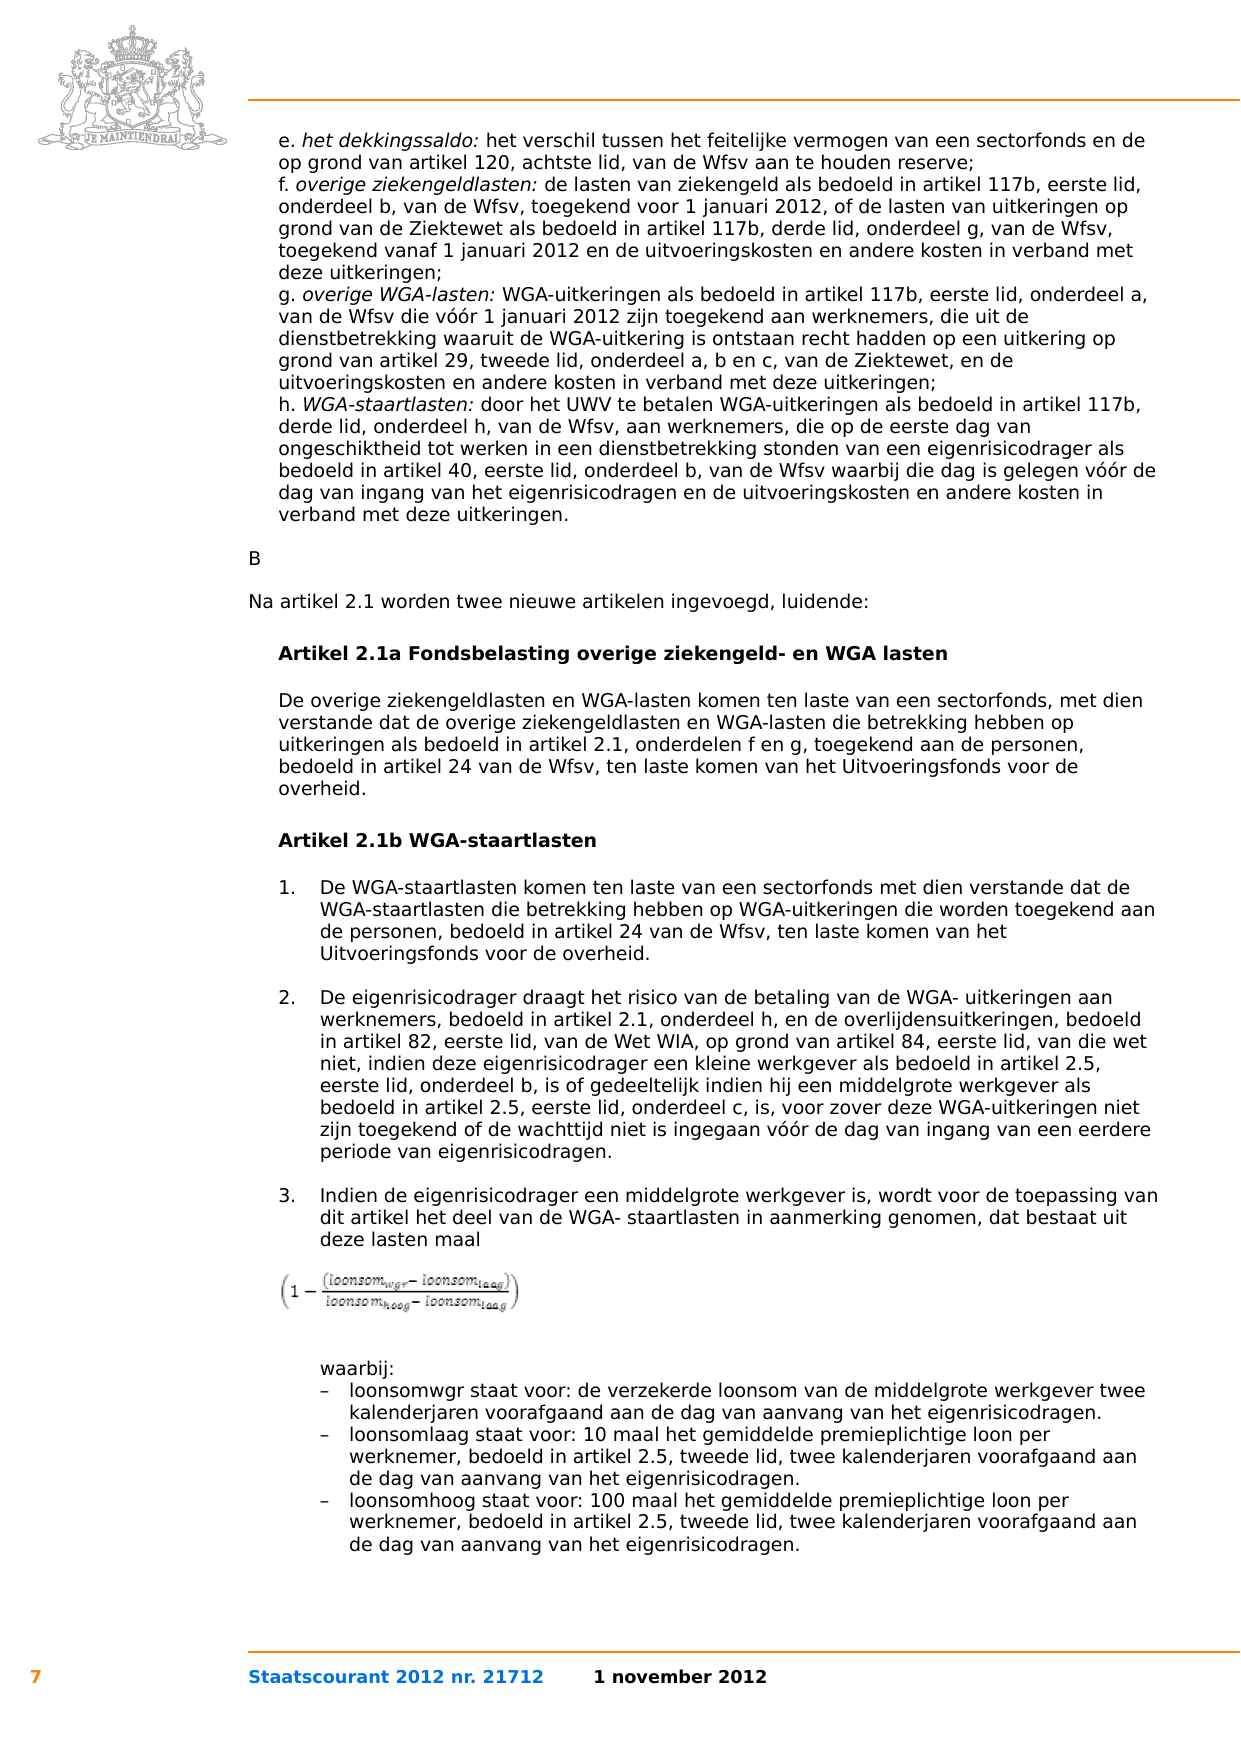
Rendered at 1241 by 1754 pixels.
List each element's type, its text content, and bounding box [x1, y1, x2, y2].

text waarbij: [319, 1358, 1163, 1379]
text Na artikel 2.1 worden twee nieuwe artikelen ingevoegd, luidende: [248, 591, 1163, 613]
text 2. De eigenrisicodrager draagt het risico van de betaling van de WGA- uitkeringen aan werknemers, bedoeld in artikel 2.1, onderdeel h, en de overlijdensuitkeringen, bedoeld in artikel 82, eerste lid, van de Wet WIA, op grond van artikel 84, eerste lid, van die wet niet, indien deze eigenrisicodrager een kleine werkgever als bedoeld in artikel 2.5, eerste lid, onderdeel b, is of gedeeltelijk indien hij een middelgrote werkgever als bedoeld in artikel 2.5, eerste lid, onderdeel c, is, voor zover deze WGA-uitkeringen niet zijn toegekend of de wachttijd niet is ingegaan vóór de dag van ingang van een eerdere periode van eigenrisicodragen. [278, 987, 1163, 1163]
picture [278, 1272, 521, 1314]
text h. WGA-staartlasten: door het UWV te betalen WGA-uitkeringen als bedoeld in artikel 117b, derde lid, onderdeel h, van de Wfsv, aan werknemers, die op de eerste dag van ongeschiktheid tot werken in een dienstbetrekking stonden van een eigenrisicodrager als bedoeld in artikel 40, eerste lid, onderdeel b, van de Wfsv waarbij die dag is gelegen vóór de dag van ingang van het eigenrisicodragen en de uitvoeringskosten en andere kosten in verband met deze uitkeringen. [278, 394, 1163, 526]
text – loonsomlaag staat voor: 10 maal het gemiddelde premieplichtige loon per werknemer, bedoeld in artikel 2.5, tweede lid, twee kalenderjaren voorafgaand aan de dag van aanvang van het eigenrisicodragen. [319, 1423, 1163, 1489]
text e. het dekkingssaldo: het verschil tussen het feitelijke vermogen van een sectorfonds en de op grond van artikel 120, achtste lid, van de Wfsv aan te houden reserve; [278, 130, 1163, 174]
text 1. De WGA-staartlasten komen ten laste van een sectorfonds met dien verstande dat de WGA-staartlasten die betrekking hebben op WGA-uitkeringen die worden toegekend aan de personen, bedoeld in artikel 24 van de Wfsv, ten laste komen van het Uitvoeringsfonds voor de overheid. [278, 877, 1163, 965]
text De overige ziekengeldlasten en WGA-lasten komen ten laste van een sectorfonds, met dien verstande dat de overige ziekengeldlasten en WGA-lasten die betrekking hebben op uitkeringen als bedoeld in artikel 2.1, onderdelen f en g, toegekend aan de personen, bedoeld in artikel 24 van de Wfsv, ten laste komen van het Uitvoeringsfonds voor de overheid. [278, 690, 1163, 800]
text B [248, 547, 1163, 569]
text f. overige ziekengeldlasten: de lasten van ziekengeld als bedoeld in artikel 117b, eerste lid, onderdeel b, van de Wfsv, toegekend voor 1 januari 2012, of de lasten van uitkeringen op grond van de Ziektewet als bedoeld in artikel 117b, derde lid, onderdeel g, van de Wfsv, toegekend vanaf 1 januari 2012 en de uitvoeringskosten en andere kosten in verband met deze uitkeringen; [278, 174, 1163, 284]
text – loonsomwgr staat voor: de verzekerde loonsom van de middelgrote werkgever twee kalenderjaren voorafgaand aan de dag van aanvang van het eigenrisicodragen. [319, 1379, 1163, 1423]
text 3. Indien de eigenrisicodrager een middelgrote werkgever is, wordt voor de toepassing van dit artikel het deel van de WGA- staartlasten in aanmerking genomen, dat bestaat uit deze lasten maal [278, 1184, 1163, 1251]
picture [38, 25, 227, 150]
text – loonsomhoog staat voor: 100 maal het gemiddelde premieplichtige loon per werknemer, bedoeld in artikel 2.5, tweede lid, twee kalenderjaren voorafgaand aan de dag van aanvang van het eigenrisicodragen. [319, 1489, 1163, 1555]
text g. overige WGA-lasten: WGA-uitkeringen als bedoeld in artikel 117b, eerste lid, onderdeel a, van de Wfsv die vóór 1 januari 2012 zijn toegekend aan werknemers, die uit de dienstbetrekking waaruit de WGA-uitkering is ontstaan recht hadden op een uitkering op grond van artikel 29, tweede lid, onderdeel a, b en c, van de Ziektewet, en de uitvoeringskosten en andere kosten in verband met deze uitkeringen; [278, 284, 1163, 394]
subtitle Artikel 2.1b WGA-staartlasten [278, 830, 1163, 852]
subtitle Artikel 2.1a Fondsbelasting overige ziekengeld- en WGA lasten [278, 643, 1163, 665]
